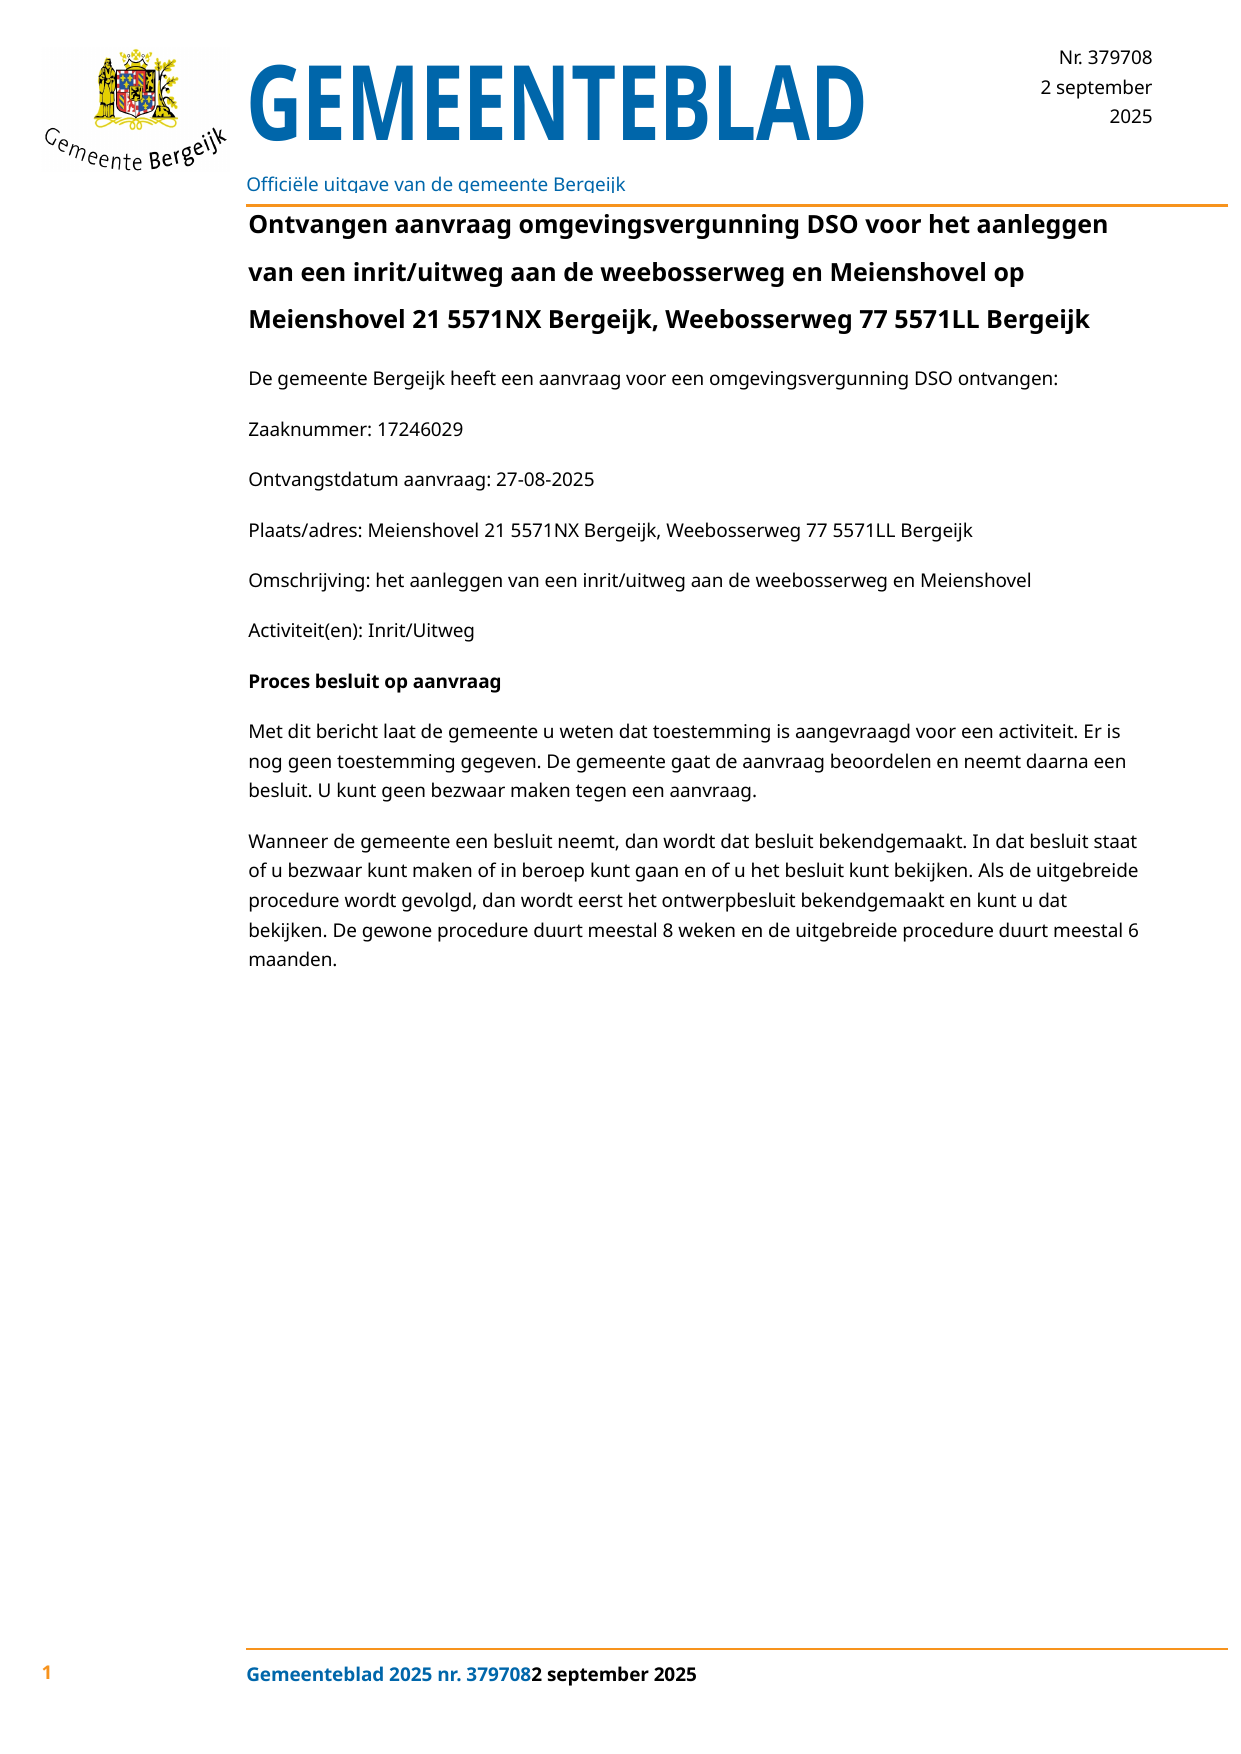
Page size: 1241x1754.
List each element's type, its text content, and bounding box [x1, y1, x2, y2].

text Met dit bericht laat de gemeente u weten dat toestemming is aangevraagd voor een activiteit. Er is nog geen toestemming gegeven. De gemeente gaat de aanvraag beoordelen en neemt daarna een besluit. U kunt geen bezwaar maken tegen een aanvraag. [248, 718, 1152, 803]
text De gemeente Bergeijk heeft een aanvraag voor een omgevingsvergunning DSO ontvangen: [248, 366, 1152, 391]
text Activiteit(en): Inrit/Uitweg [248, 618, 1152, 643]
text Wanneer de gemeente een besluit neemt, dan wordt dat besluit bekendgemaakt. In dat besluit staat of u bezwaar kunt maken of in beroep kunt gaan en of u het besluit kunt bekijken. Als de uitgebreide procedure wordt gevolgd, dan wordt eerst het ontwerpbesluit bekendgemaakt en kunt u dat bekijken. De gewone procedure duurt meestal 8 weken en de uitgebreide procedure duurt meestal 6 maanden. [248, 828, 1152, 972]
text Omschrijving: het aanleggen van een inrit/uitweg aan de weebosserweg en Meienshovel [248, 567, 1152, 593]
text Proces besluit op aanvraag [248, 668, 1152, 694]
text Plaats/adres: Meienshovel 21 5571NX Bergeijk, Weebosserweg 77 5571LL Bergeijk [248, 517, 1152, 542]
text Zaaknummer: 17246029 [248, 416, 1152, 442]
text Ontvangen aanvraag omgevingsvergunning DSO voor het aanleggen van een inrit/uitweg aan de weebosserweg en Meienshovel op Meienshovel 21 5571NX Bergeijk, Weebosserweg 77 5571LL Bergeijk [248, 207, 1152, 336]
text Ontvangstdatum aanvraag: 27-08-2025 [248, 466, 1152, 492]
picture [41, 47, 231, 172]
